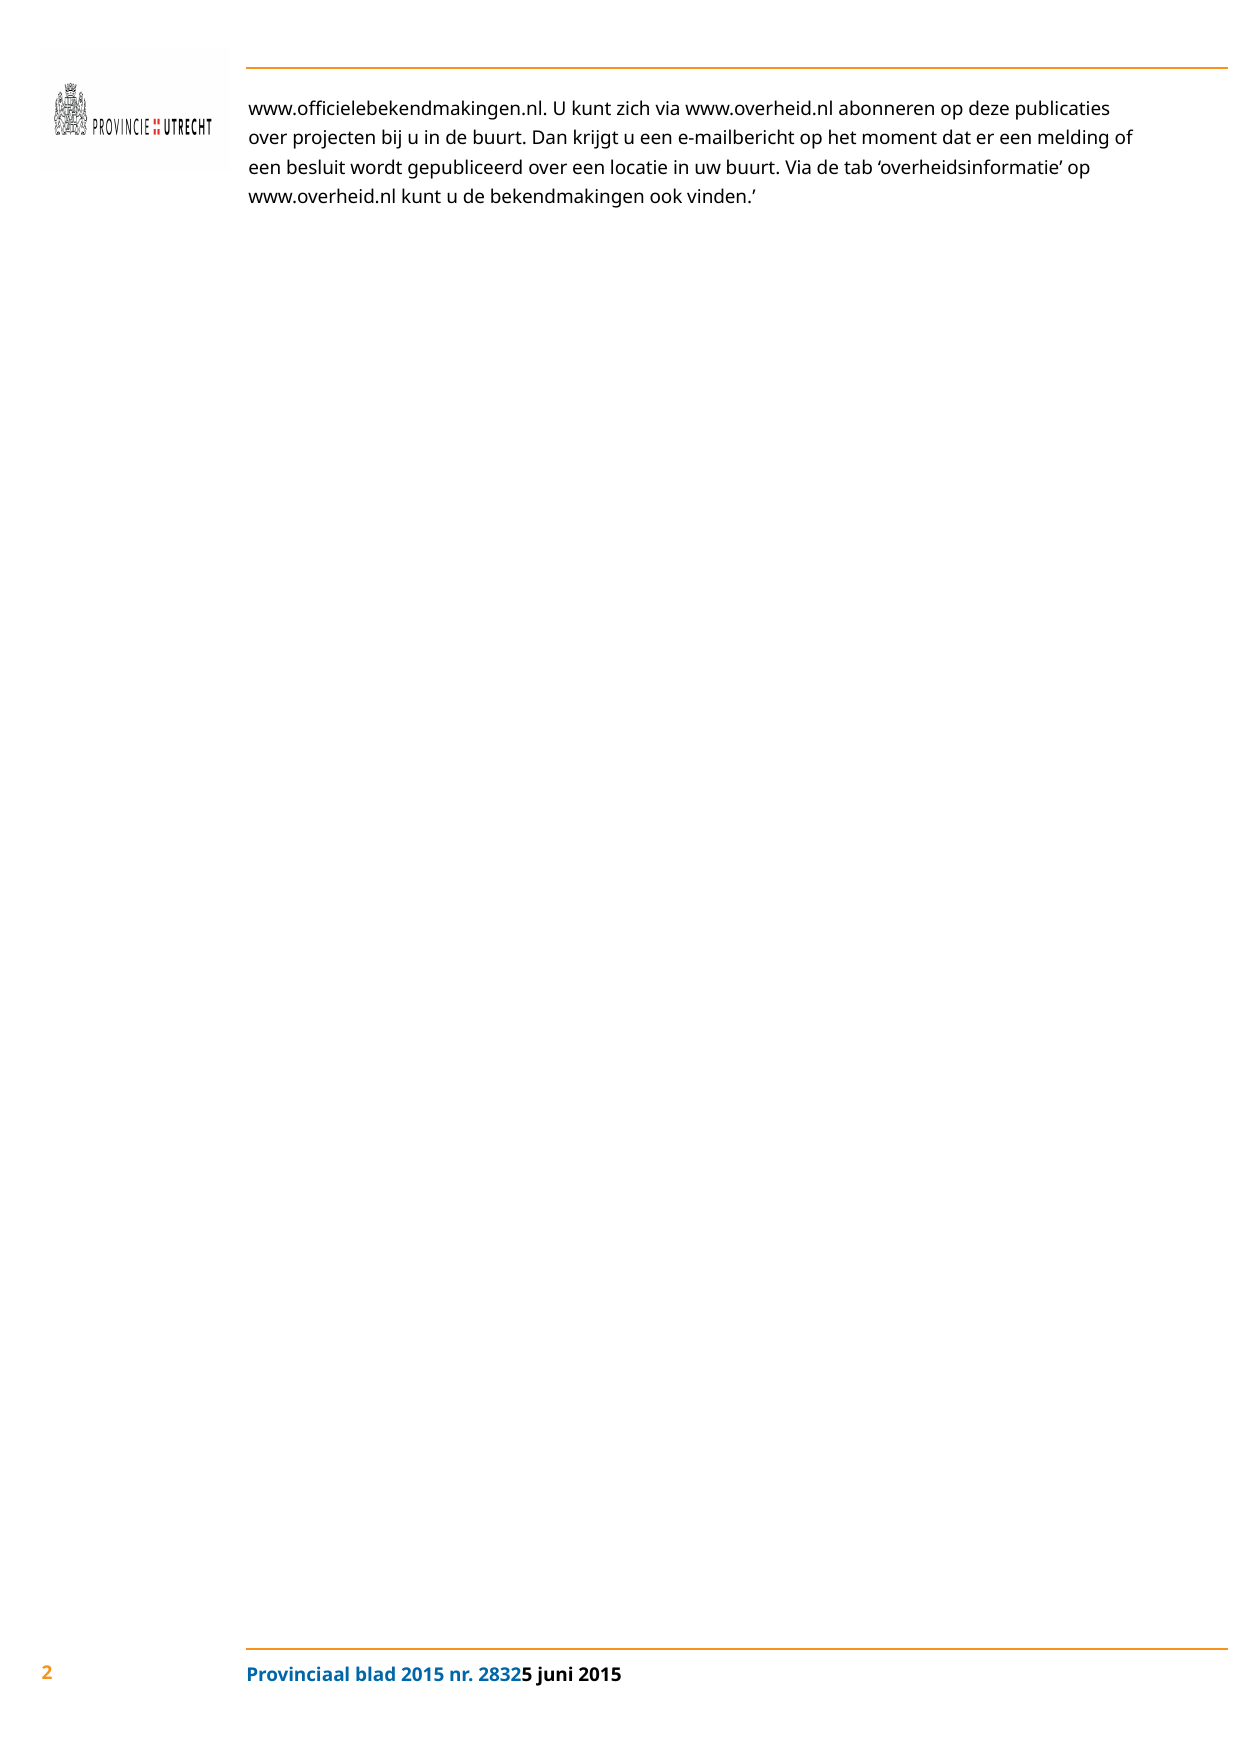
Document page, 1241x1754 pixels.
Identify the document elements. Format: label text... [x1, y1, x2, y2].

picture [41, 47, 231, 172]
text www.officielebekendmakingen.nl. U kunt zich via www.overheid.nl abonneren op deze publicaties over projecten bij u in de buurt. Dan krijgt u een e-mailbericht op het moment dat er een melding of een besluit wordt gepubliceerd over een locatie in uw buurt. Via de tab ‘overheidsinformatie’ op www.overheid.nl kunt u de bekendmakingen ook vinden.’ [248, 95, 1152, 209]
